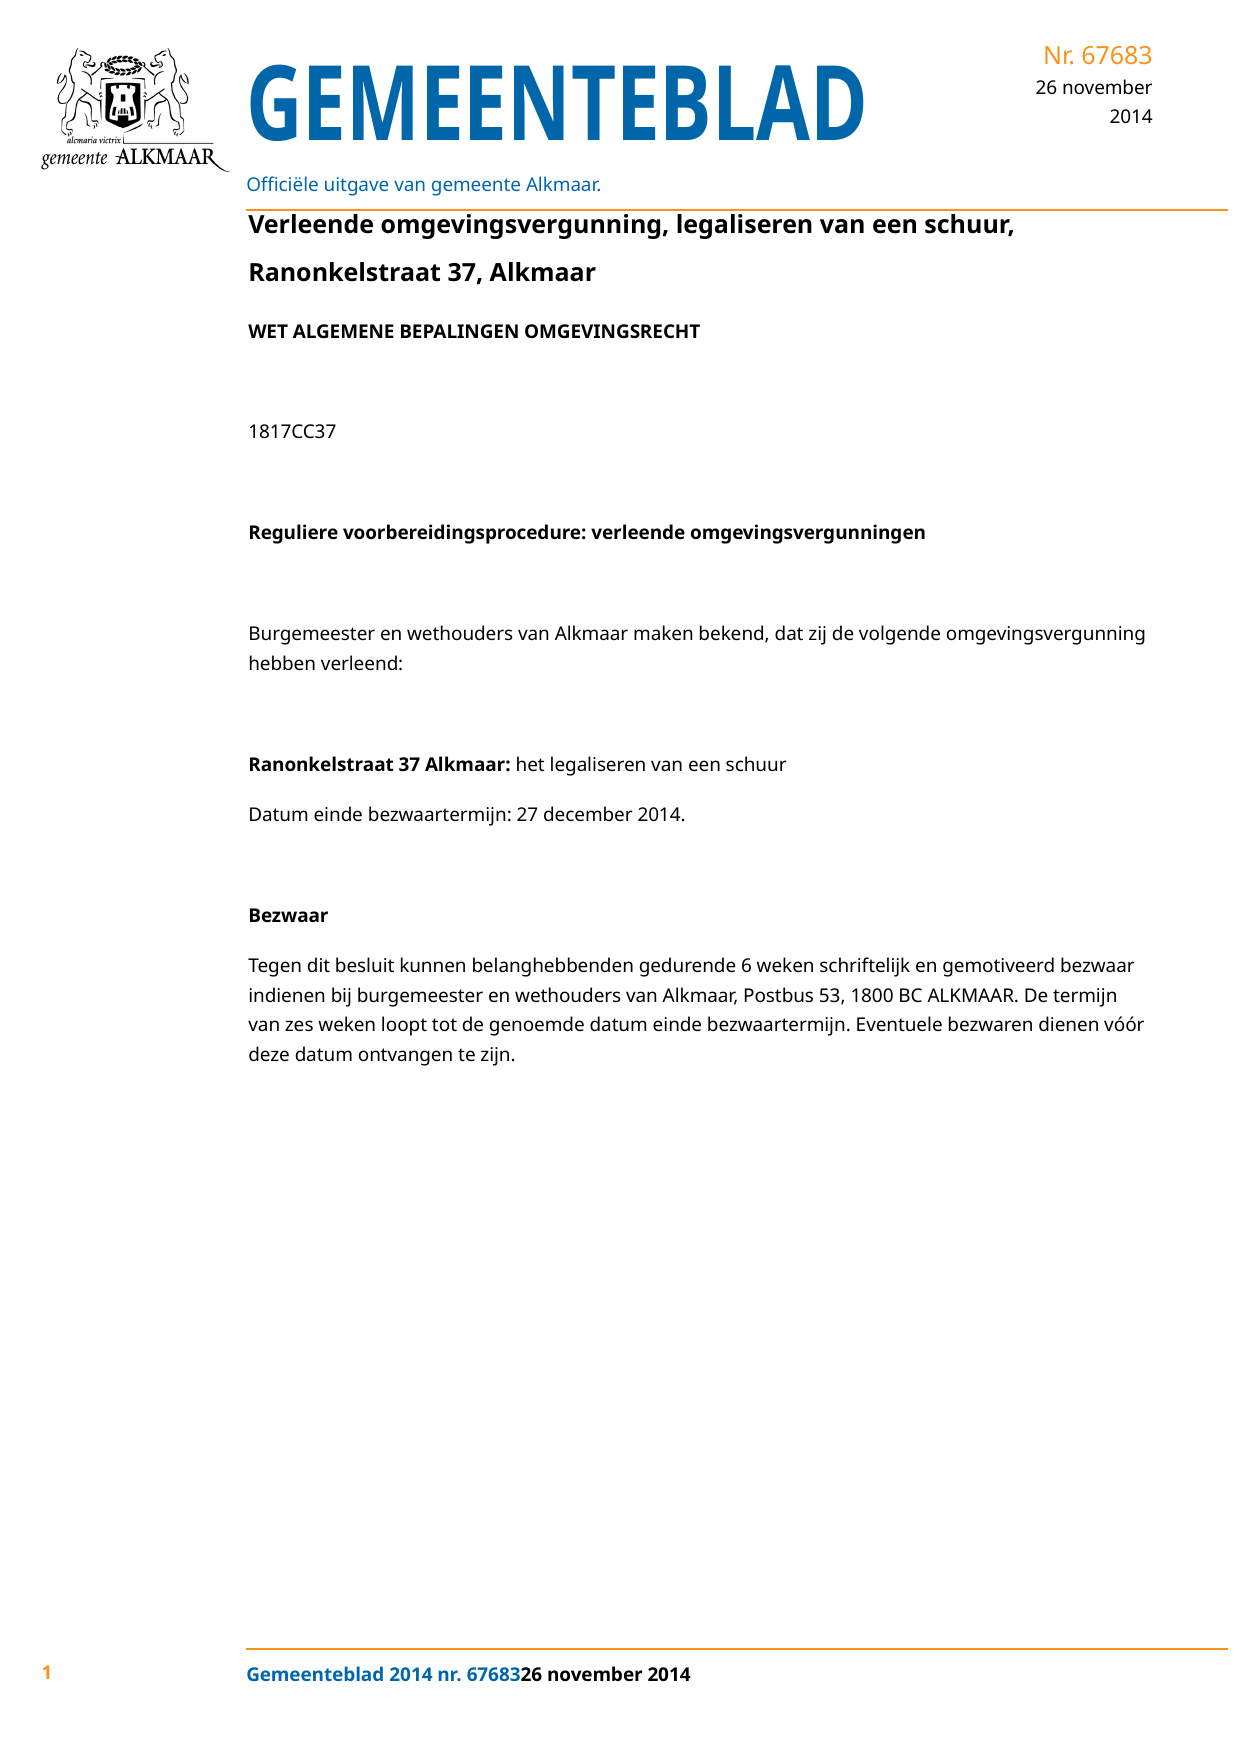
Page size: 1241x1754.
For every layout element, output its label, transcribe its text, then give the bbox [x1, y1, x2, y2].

text Reguliere voorbereidingsprocedure: verleende omgevingsvergunningen [248, 519, 1152, 545]
text 1817CC37 [248, 419, 1152, 444]
text Burgemeester en wethouders van Alkmaar maken bekend, dat zij de volgende omgevingsvergunning hebben verleend: [248, 620, 1152, 676]
text Datum einde bezwaartermijn: 27 december 2014. [248, 801, 1152, 827]
text Verleende omgevingsvergunning, legaliseren van een schuur, Ranonkelstraat 37, Alkmaar [248, 211, 1152, 288]
text WET ALGEMENE BEPALINGEN OMGEVINGSRECHT [248, 318, 1152, 344]
text Tegen dit besluit kunnen belanghebbenden gedurende 6 weken schriftelijk en gemotiveerd bezwaar indienen bij burgemeester en wethouders van Alkmaar, Postbus 53, 1800 BC ALKMAAR. De termijn van zes weken loopt tot de genoemde datum einde bezwaartermijn. Eventuele bezwaren dienen vóór deze datum ontvangen te zijn. [248, 952, 1152, 1067]
text Ranonkelstraat 37 Alkmaar: het legaliseren van een schuur [248, 751, 1152, 777]
text Bezwaar [248, 902, 1152, 928]
picture [41, 47, 231, 172]
